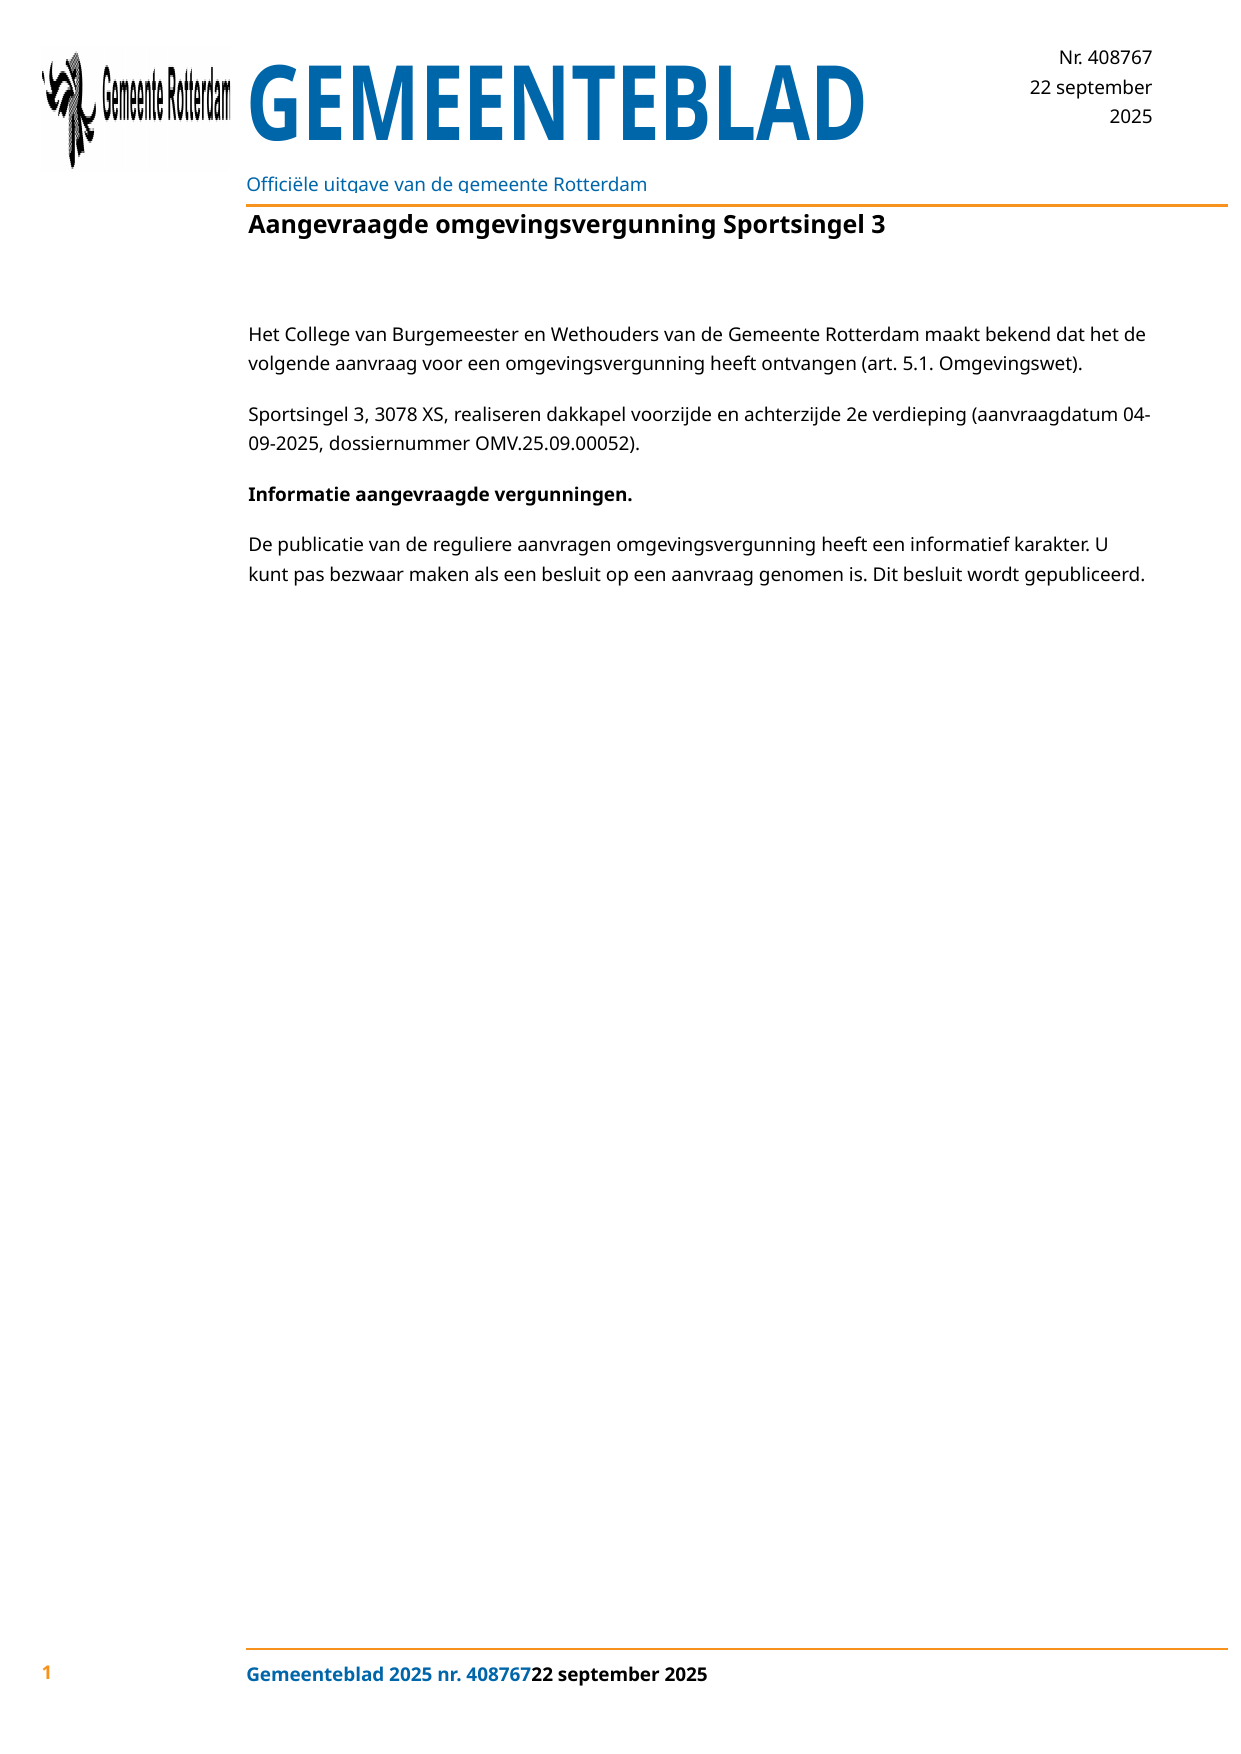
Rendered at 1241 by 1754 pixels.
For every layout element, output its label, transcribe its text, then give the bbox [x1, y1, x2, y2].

text Het College van Burgemeester en Wethouders van de Gemeente Rotterdam maakt bekend dat het de volgende aanvraag voor een omgevingsvergunning heeft ontvangen (art. 5.1. Omgevingswet). [248, 321, 1152, 376]
picture [41, 47, 231, 172]
text Informatie aangevraagde vergunningen. [248, 481, 1152, 506]
text Sportsingel 3, 3078 XS, realiseren dakkapel voorzijde en achterzijde 2e verdieping (aanvraagdatum 04-09-2025, dossiernummer OMV.25.09.00052). [248, 401, 1152, 456]
text De publicatie van de reguliere aanvragen omgevingsvergunning heeft een informatief karakter. U kunt pas bezwaar maken als een besluit op een aanvraag genomen is. Dit besluit wordt gepubliceerd. [248, 531, 1152, 586]
text Aangevraagde omgevingsvergunning Sportsingel 3 [248, 207, 1152, 241]
